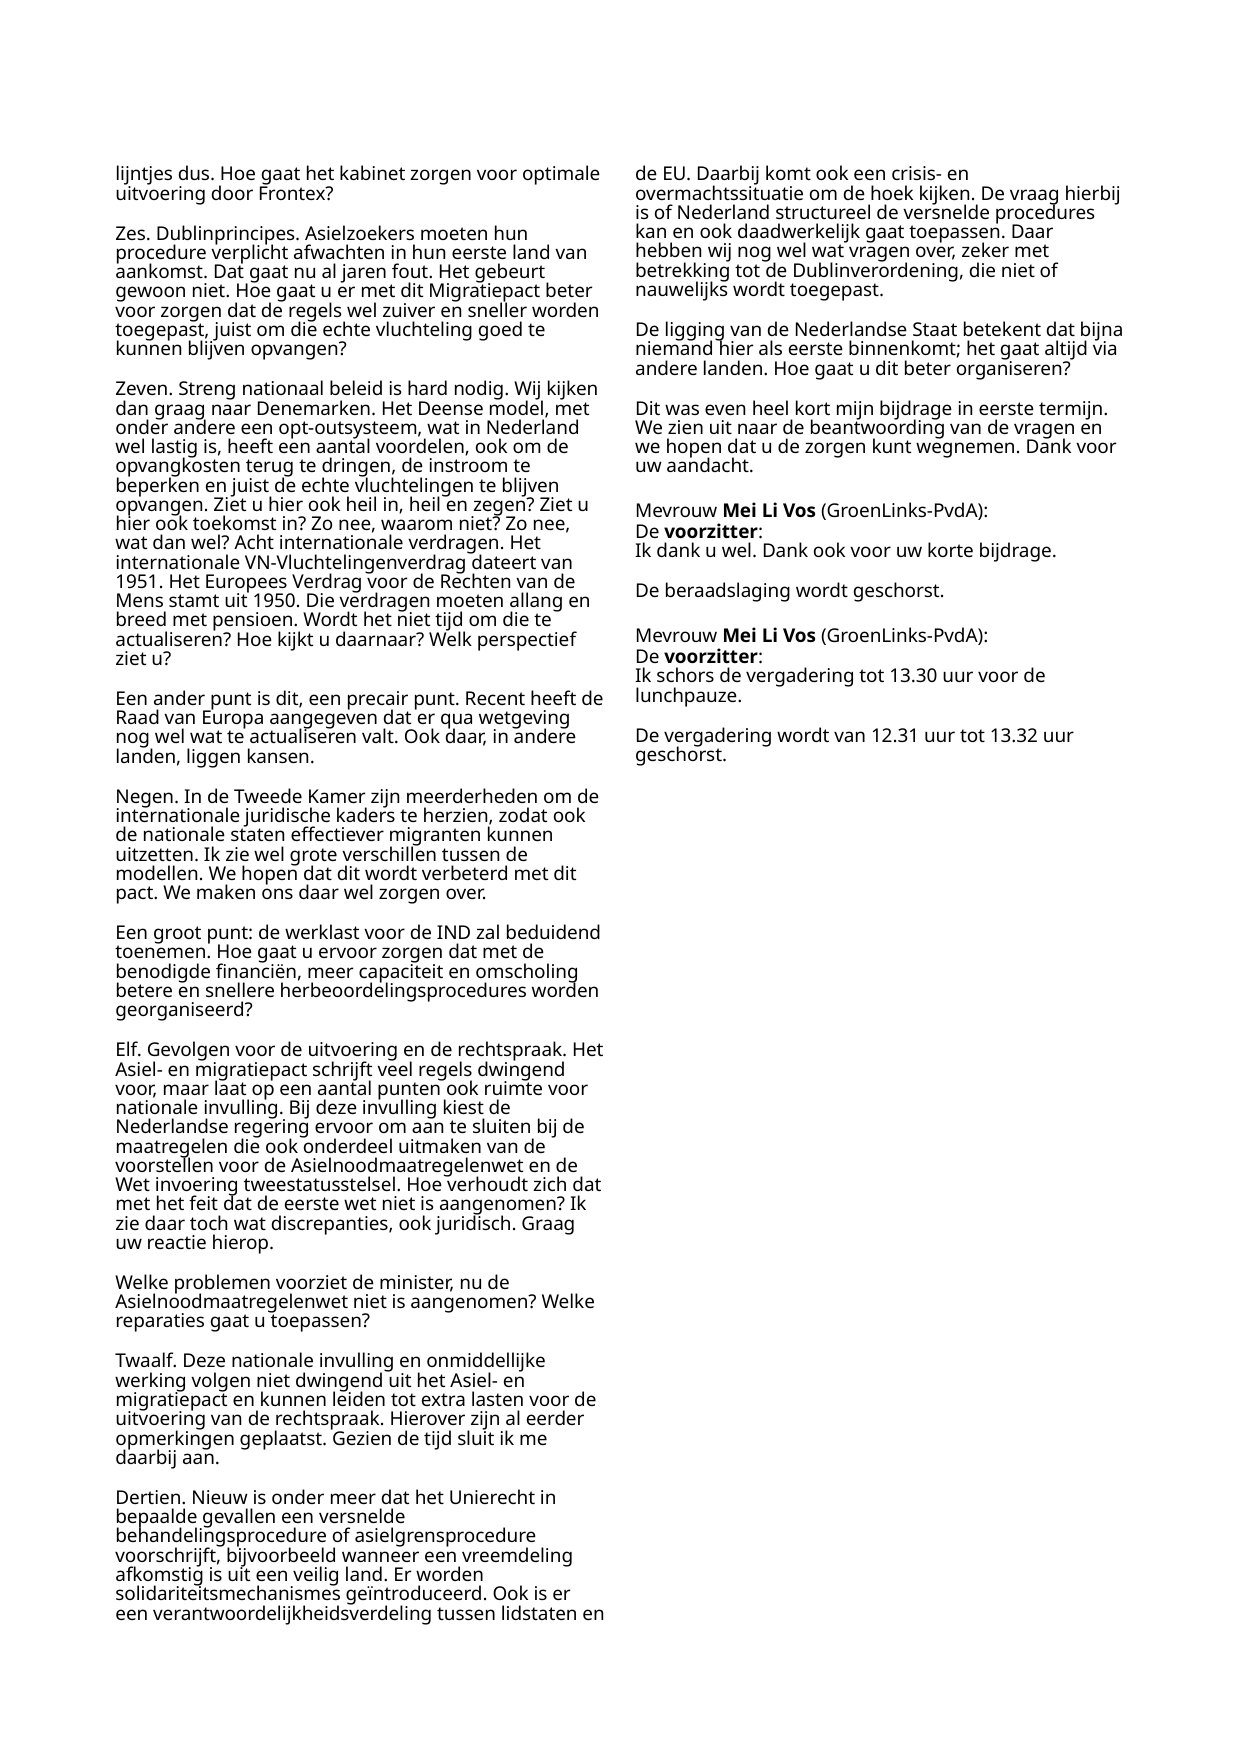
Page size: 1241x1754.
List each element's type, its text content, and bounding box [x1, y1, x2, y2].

text Een ander punt is dit, een precair punt. Recent heeft de Raad van Europa aangegeven dat er qua wetgeving nog wel wat te actualiseren valt. Ook daar, in andere landen, liggen kansen. [115, 690, 605, 767]
text de EU. Daarbij komt ook een crisis- en overmachtssituatie om de hoek kijken. De vraag hierbij is of Nederland structureel de versnelde procedures kan en ook daadwerkelijk gaat toepassen. Daar hebben wij nog wel wat vragen over, zeker met betrekking tot de Dublinverordening, die niet of nauwelijks wordt toegepast. [635, 165, 1125, 300]
text Mevrouw Mei Li Vos (GroenLinks-PvdA): [635, 622, 1125, 648]
text Dertien. Nieuw is onder meer dat het Unierecht in bepaalde gevallen een versnelde behandelingsprocedure of asielgrensprocedure voorschrijft, bijvoorbeeld wanneer een vreemdeling afkomstig is uit een veilig land. Er worden solidariteitsmechanismes geïntroduceerd. Ook is er een verantwoordelijkheidsverdeling tussen lidstaten en [115, 1489, 605, 1624]
text De ligging van de Nederlandse Staat betekent dat bijna niemand hier als eerste binnenkomt; het gaat altijd via andere landen. Hoe gaat u dit beter organiseren? [635, 321, 1125, 379]
text Ik schors de vergadering tot 13.30 uur voor de lunchpauze. [635, 667, 1125, 706]
text De beraadslaging wordt geschorst. [635, 582, 1125, 602]
text lijntjes dus. Hoe gaat het kabinet zorgen voor optimale uitvoering door Frontex? [115, 165, 605, 204]
text Een groot punt: de werklast voor de IND zal beduidend toenemen. Hoe gaat u ervoor zorgen dat met de benodigde financiën, meer capaciteit en omscholing betere en snellere herbeoordelingsprocedures worden georganiseerd? [115, 924, 605, 1021]
text Negen. In de Tweede Kamer zijn meerderheden om de internationale juridische kaders te herzien, zodat ook de nationale staten effectiever migranten kunnen uitzetten. Ik zie wel grote verschillen tussen de modellen. We hopen dat dit wordt verbeterd met dit pact. We maken ons daar wel zorgen over. [115, 788, 605, 903]
text De vergadering wordt van 12.31 uur tot 13.32 uur geschorst. [635, 727, 1125, 765]
text De voorzitter: [635, 648, 1125, 667]
text Twaalf. Deze nationale invulling en onmiddellijke werking volgen niet dwingend uit het Asiel- en migratiepact en kunnen leiden tot extra lasten voor de uitvoering van de rechtspraak. Hierover zijn al eerder opmerkingen geplaatst. Gezien de tijd sluit ik me daarbij aan. [115, 1352, 605, 1468]
text Mevrouw Mei Li Vos (GroenLinks-PvdA): [635, 497, 1125, 523]
text Zes. Dublinprincipes. Asielzoekers moeten hun procedure verplicht afwachten in hun eerste land van aankomst. Dat gaat nu al jaren fout. Het gebeurt gewoon niet. Hoe gaat u er met dit Migratiepact beter voor zorgen dat de regels wel zuiver en sneller worden toegepast, juist om die echte vluchteling goed te kunnen blijven opvangen? [115, 224, 605, 359]
text Ik dank u wel. Dank ook voor uw korte bijdrage. [635, 542, 1125, 562]
text Dit was even heel kort mijn bijdrage in eerste termijn. We zien uit naar de beantwoording van de vragen en we hopen dat u de zorgen kunt wegnemen. Dank voor uw aandacht. [635, 399, 1125, 477]
text Welke problemen voorziet de minister, nu de Asielnoodmaatregelenwet niet is aangenomen? Welke reparaties gaat u toepassen? [115, 1274, 605, 1332]
text De voorzitter: [635, 523, 1125, 542]
text Elf. Gevolgen voor de uitvoering en de rechtspraak. Het Asiel- en migratiepact schrijft veel regels dwingend voor, maar laat op een aantal punten ook ruimte voor nationale invulling. Bij deze invulling kiest de Nederlandse regering ervoor om aan te sluiten bij de maatregelen die ook onderdeel uitmaken van de voorstellen voor de Asielnoodmaatregelenwet en de Wet invoering tweestatusstelsel. Hoe verhoudt zich dat met het feit dat de eerste wet niet is aangenomen? Ik zie daar toch wat discrepanties, ook juridisch. Graag uw reactie hierop. [115, 1041, 605, 1253]
text Zeven. Streng nationaal beleid is hard nodig. Wij kijken dan graag naar Denemarken. Het Deense model, met onder andere een opt-outsysteem, wat in Nederland wel lastig is, heeft een aantal voordelen, ook om de opvangkosten terug te dringen, de instroom te beperken en juist de echte vluchtelingen te blijven opvangen. Ziet u hier ook heil in, heil en zegen? Ziet u hier ook toekomst in? Zo nee, waarom niet? Zo nee, wat dan wel? Acht internationale verdragen. Het internationale VN-Vluchtelingenverdrag dateert van 1951. Het Europees Verdrag voor de Rechten van de Mens stamt uit 1950. Die verdragen moeten allang en breed met pensioen. Wordt het niet tijd om die te actualiseren? Hoe kijkt u daarnaar? Welk perspectief ziet u? [115, 380, 605, 669]
